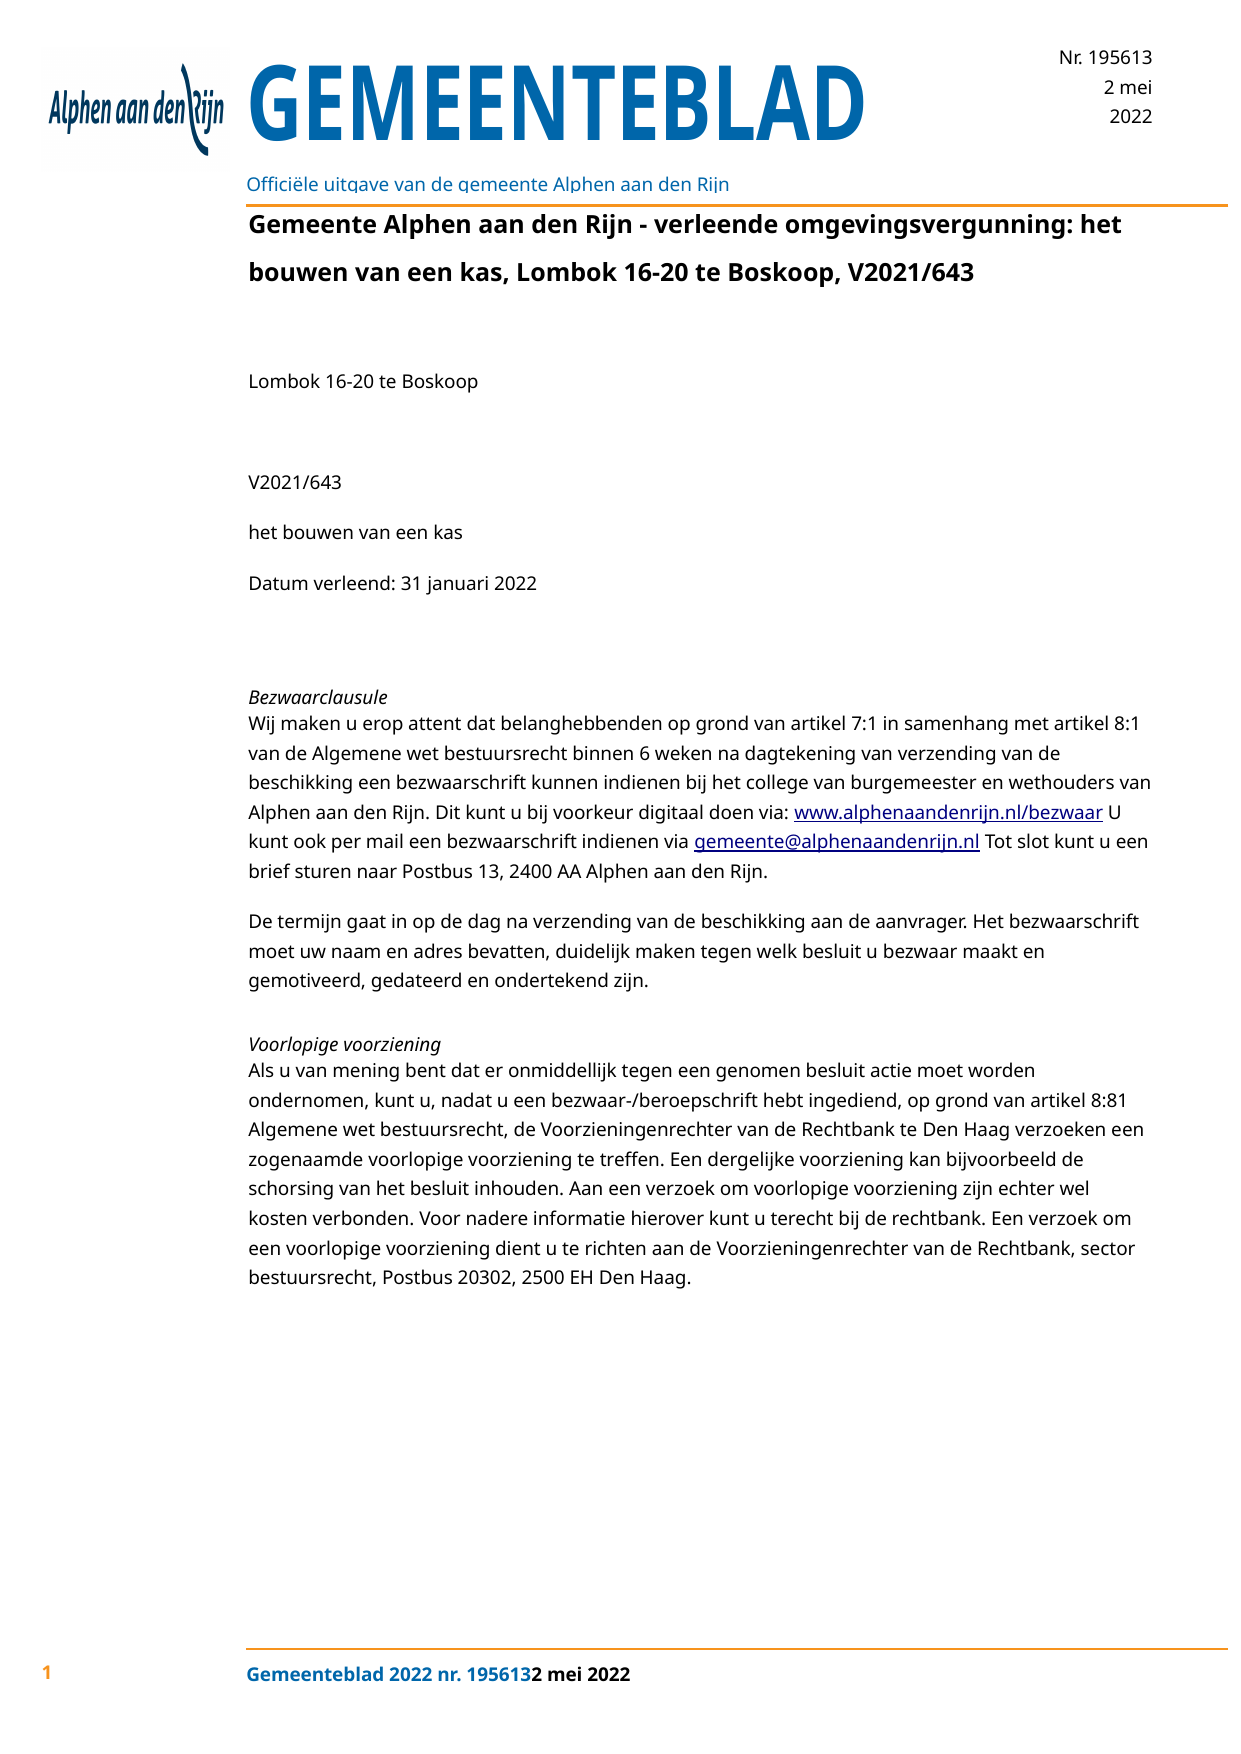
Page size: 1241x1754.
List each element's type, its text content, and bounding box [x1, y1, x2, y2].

text Lombok 16-20 te Boskoop [248, 368, 1152, 394]
text Voorlopige voorziening [248, 1032, 1152, 1057]
text het bouwen van een kas [248, 519, 1152, 545]
picture [41, 47, 231, 172]
text Gemeente Alphen aan den Rijn - verleende omgevingsvergunning: het bouwen van een kas, Lombok 16-20 te Boskoop, V2021/643 [248, 207, 1152, 288]
text Datum verleend: 31 januari 2022 [248, 570, 1152, 596]
text V2021/643 [248, 469, 1152, 495]
text Als u van mening bent dat er onmiddellijk tegen een genomen besluit actie moet worden ondernomen, kunt u, nadat u een bezwaar-/beroepschrift hebt ingediend, op grond van artikel 8:81 Algemene wet bestuursrecht, de Voorzieningenrechter van de Rechtbank te Den Haag verzoeken een zogenaamde voorlopige voorziening te treffen. Een dergelijke voorziening kan bijvoorbeeld de schorsing van het besluit inhouden. Aan een verzoek om voorlopige voorziening zijn echter wel kosten verbonden. Voor nadere informatie hierover kunt u terecht bij de rechtbank. Een verzoek om een voorlopige voorziening dient u te richten aan de Voorzieningenrechter van de Rechtbank, sector bestuursrecht, Postbus 20302, 2500 EH Den Haag. [248, 1057, 1152, 1290]
text Bezwaarclausule [248, 684, 1152, 710]
text De termijn gaat in op de dag na verzending van de beschikking aan de aanvrager. Het bezwaarschrift moet uw naam en adres bevatten, duidelijk maken tegen welk besluit u bezwaar maakt en gemotiveerd, gedateerd en ondertekend zijn. [248, 908, 1152, 993]
text Wij maken u erop attent dat belanghebbenden op grond van artikel 7:1 in samenhang met artikel 8:1 van de Algemene wet bestuursrecht binnen 6 weken na dagtekening van verzending van de beschikking een bezwaarschrift kunnen indienen bij het college van burgemeester en wethouders van Alphen aan den Rijn. Dit kunt u bij voorkeur digitaal doen via: www.alphenaandenrijn.nl/bezwaar U kunt ook per mail een bezwaarschrift indienen via gemeente@alphenaandenrijn.nl Tot slot kunt u een brief sturen naar Postbus 13, 2400 AA Alphen aan den Rijn. [248, 710, 1152, 884]
